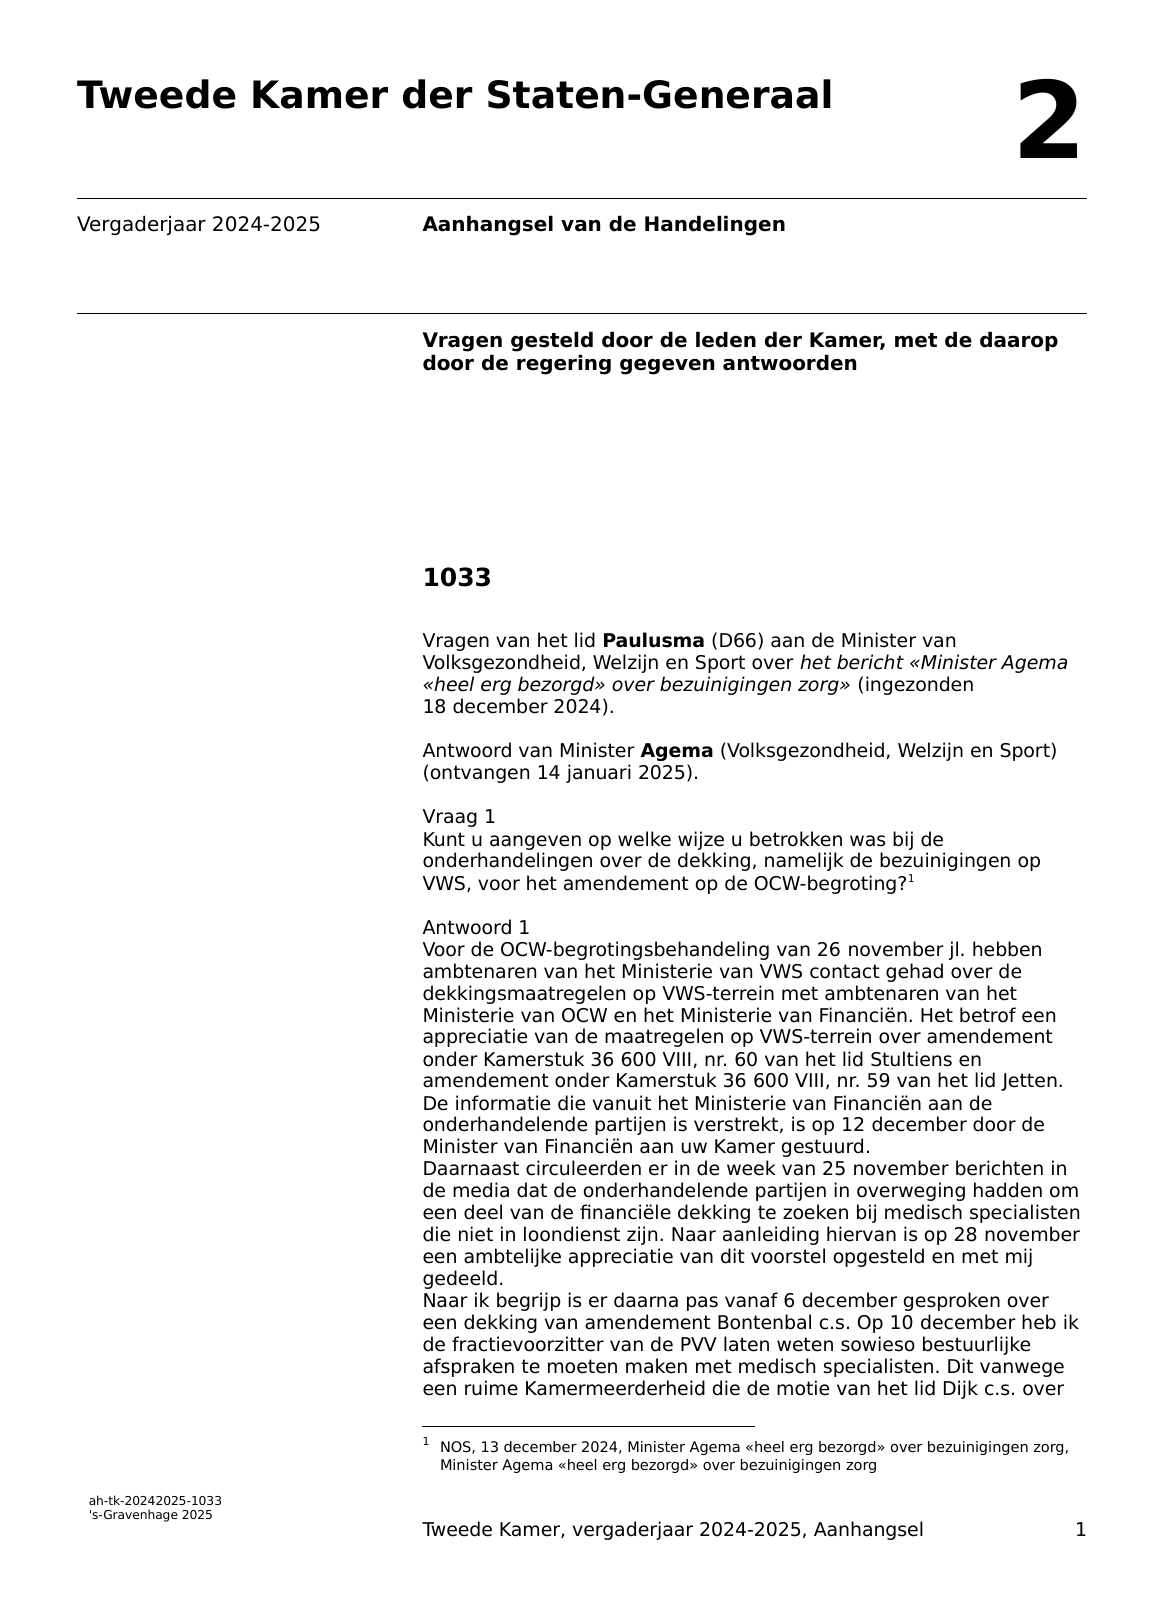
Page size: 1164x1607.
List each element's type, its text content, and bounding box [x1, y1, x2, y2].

text NOS, 13 december 2024, Minister Agema «heel erg bezorgd» over bezuinigingen zorg, Minister Agema «heel erg bezorgd» over bezuinigingen zorg [422, 1435, 1087, 1474]
table_cell Aanhangsel van de Handelingen [422, 199, 1087, 313]
table_header 2 [886, 59, 1087, 198]
text Daarnaast circuleerden er in de week van 25 november berichten in de media dat de onderhandelende partijen in overweging hadden om een deel van de financiële dekking te zoeken bij medisch specialisten die niet in loondienst zijn. Naar aanleiding hiervan is op 28 november een ambtelijke appreciatie van dit voorstel opgesteld en met mij gedeeld. [422, 1158, 1087, 1290]
table_header Tweede Kamer der Staten-Generaal [77, 59, 886, 198]
text Vragen van het lid Paulusma (D66) aan de Minister van Volksgezondheid, Welzijn en Sport over het bericht «Minister Agema «heel erg bezorgd» over bezuinigingen zorg» (ingezonden 18 december 2024). [422, 630, 1087, 718]
text Vraag 1 [422, 806, 1087, 828]
text Voor de OCW-begrotingsbehandeling van 26 november jl. hebben ambtenaren van het Ministerie van VWS contact gehad over de dekkingsmaatregelen op VWS-terrein met ambtenaren van het Ministerie van OCW en het Ministerie van Financiën. Het betrof een appreciatie van de maatregelen op VWS-terrein over amendement onder Kamerstuk 36 600 VIII, nr. 60 van het lid Stultiens en amendement onder Kamerstuk 36 600 VIII, nr. 59 van het lid Jetten. De informatie die vanuit het Ministerie van Financiën aan de onderhandelende partijen is verstrekt, is op 12 december door de Minister van Financiën aan uw Kamer gestuurd. [422, 938, 1087, 1158]
text Naar ik begrijp is er daarna pas vanaf 6 december gesproken over een dekking van amendement Bontenbal c.s. Op 10 december heb ik de fractievoorzitter van de PVV laten weten sowieso bestuurlijke afspraken te moeten maken met medisch specialisten. Dit vanwege een ruime Kamermeerderheid die de motie van het lid Dijk c.s. over [422, 1290, 1087, 1400]
text Kunt u aangeven op welke wijze u betrokken was bij de onderhandelingen over de dekking, namelijk de bezuinigingen op VWS, voor het amendement op de OCW-begroting? [422, 828, 1087, 894]
text 1033 [422, 563, 1087, 592]
text 's-Gravenhage 2025 [88, 1508, 323, 1522]
table_cell [77, 314, 422, 375]
text Antwoord van Minister Agema (Volksgezondheid, Welzijn en Sport) (ontvangen 14 januari 2025). [422, 740, 1087, 784]
text ah-tk-20242025-1033 [88, 1494, 323, 1508]
text Antwoord 1 [422, 917, 1087, 938]
table_cell Vergaderjaar 2024-2025 [77, 199, 422, 313]
table_cell Vragen gesteld door de leden der Kamer, met de daarop door de regering gegeven antwoorden [422, 314, 1087, 375]
